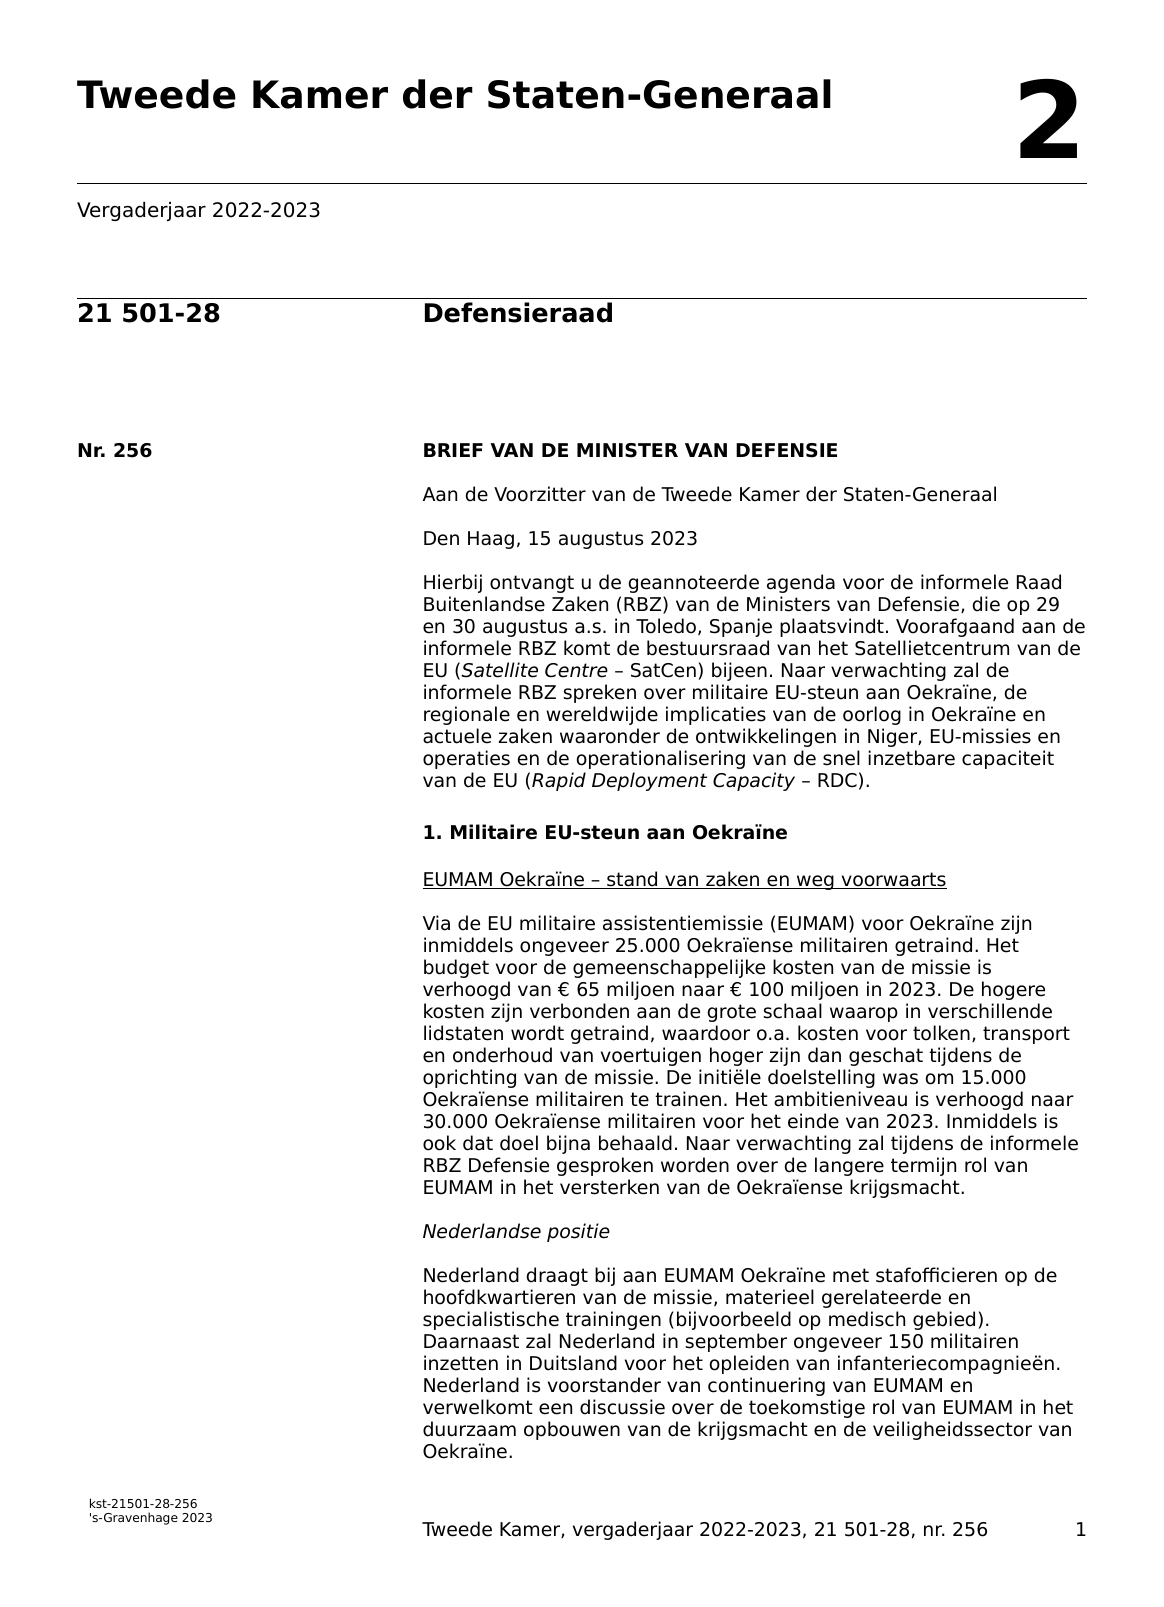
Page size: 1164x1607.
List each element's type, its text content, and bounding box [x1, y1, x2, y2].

text Nederland draagt bij aan EUMAM Oekraïne met stafofficieren op de hoofdkwartieren van de missie, materieel gerelateerde en specialistische trainingen (bijvoorbeeld op medisch gebied). Daarnaast zal Nederland in september ongeveer 150 militairen inzetten in Duitsland voor het opleiden van infanteriecompagnieën. Nederland is voorstander van continuering van EUMAM en verwelkomt een discussie over de toekomstige rol van EUMAM in het duurzaam opbouwen van de krijgsmacht en de veiligheidssector van Oekraïne. [422, 1265, 1087, 1463]
subtitle Nr. 256 BRIEF VAN DE MINISTER VAN DEFENSIE [77, 440, 1087, 462]
subtitle EUMAM Oekraïne – stand van zaken en weg voorwaarts [422, 869, 1087, 891]
text Aan de Voorzitter van de Tweede Kamer der Staten-Generaal [422, 484, 1087, 506]
table_header 2 [886, 59, 1087, 183]
text Den Haag, 15 augustus 2023 [422, 528, 1087, 550]
text Via de EU militaire assistentiemissie (EUMAM) voor Oekraïne zijn inmiddels ongeveer 25.000 Oekraïense militairen getraind. Het budget voor de gemeenschappelijke kosten van de missie is verhoogd van € 65 miljoen naar € 100 miljoen in 2023. De hogere kosten zijn verbonden aan de grote schaal waarop in verschillende lidstaten wordt getraind, waardoor o.a. kosten voor tolken, transport en onderhoud van voertuigen hoger zijn dan geschat tijdens de oprichting van de missie. De initiële doelstelling was om 15.000 Oekraïense militairen te trainen. Het ambitieniveau is verhoogd naar 30.000 Oekraïense militairen voor het einde van 2023. Inmiddels is ook dat doel bijna behaald. Naar verwachting zal tijdens de informele RBZ Defensie gesproken worden over de langere termijn rol van EUMAM in het versterken van de Oekraïense krijgsmacht. [422, 913, 1087, 1199]
text 's-Gravenhage 2023 [88, 1511, 323, 1525]
table_header Tweede Kamer der Staten-Generaal [77, 59, 886, 183]
subtitle Nederlandse positie [422, 1221, 1087, 1243]
text Hierbij ontvangt u de geannoteerde agenda voor de informele Raad Buitenlandse Zaken (RBZ) van de Ministers van Defensie, die op 29 en 30 augustus a.s. in Toledo, Spanje plaatsvindt. Voorafgaand aan de informele RBZ komt de bestuursraad van het Satellietcentrum van de EU (Satellite Centre – SatCen) bijeen. Naar verwachting zal de informele RBZ spreken over militaire EU-steun aan Oekraïne, de regionale en wereldwijde implicaties van de oorlog in Oekraïne en actuele zaken waaronder de ontwikkelingen in Niger, EU-missies en operaties en de operationalisering van de snel inzetbare capaciteit van de EU (Rapid Deployment Capacity – RDC). [422, 572, 1087, 792]
text kst-21501-28-256 [88, 1497, 323, 1511]
table_cell Vergaderjaar 2022-2023 [77, 184, 1087, 298]
subtitle 1. Militaire EU-steun aan Oekraïne [422, 822, 1087, 844]
subtitle 21 501-28 Defensieraad [77, 299, 1087, 329]
